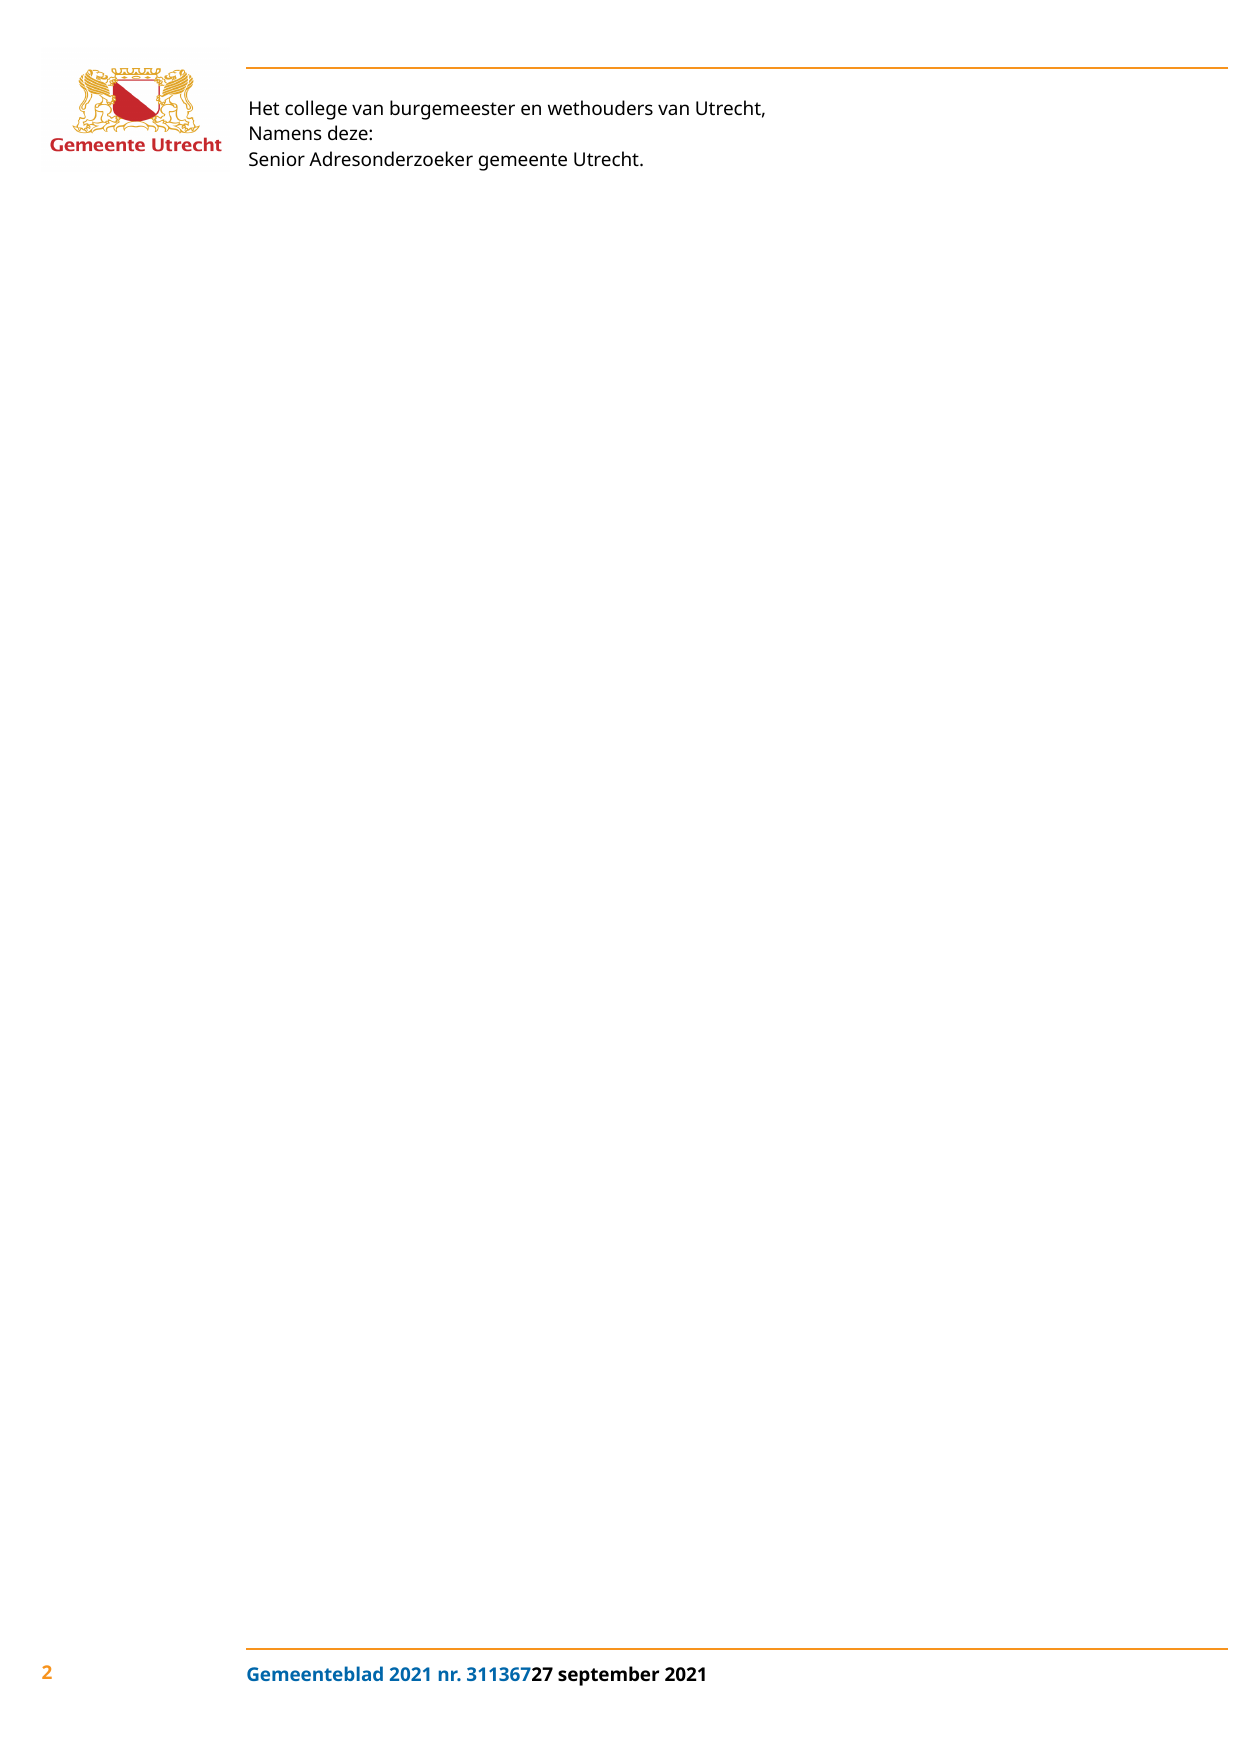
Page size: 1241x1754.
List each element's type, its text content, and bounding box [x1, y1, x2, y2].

text Senior Adresonderzoeker gemeente Utrecht. [248, 146, 1152, 172]
picture [41, 47, 231, 172]
text Het college van burgemeester en wethouders van Utrecht, [248, 95, 1152, 121]
text Namens deze: [248, 121, 1152, 146]
